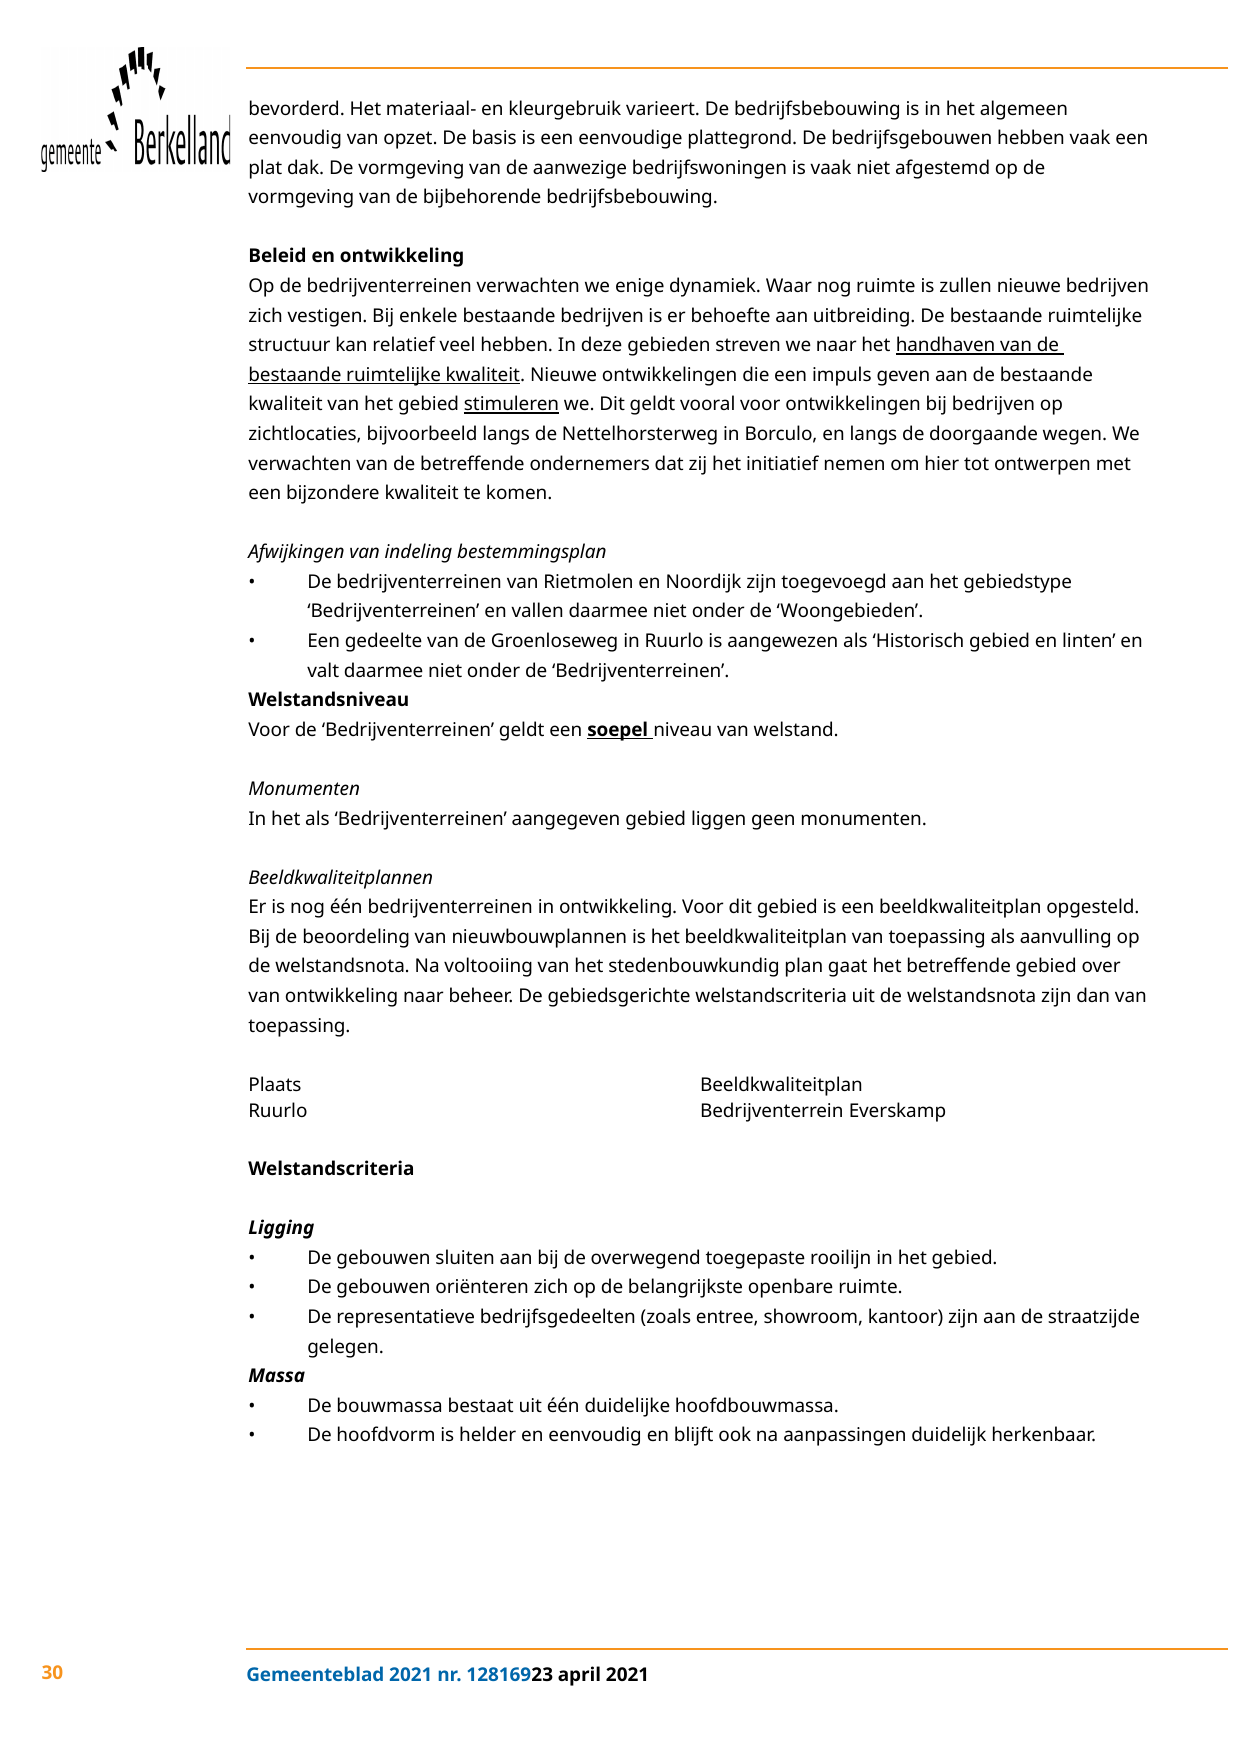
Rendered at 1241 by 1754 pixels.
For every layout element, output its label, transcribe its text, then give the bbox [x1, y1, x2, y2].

text Welstandsniveau [248, 686, 1152, 712]
text Ligging [248, 1214, 1152, 1240]
text Er is nog één bedrijventerreinen in ontwikkeling. Voor dit gebied is een beeldkwaliteitplan opgesteld. Bij de beoordeling van nieuwbouwplannen is het beeldkwaliteitplan van toepassing als aanvulling op de welstandsnota. Na voltooiing van het stedenbouwkundig plan gaat het betreffende gebied over van ontwikkeling naar beheer. De gebiedsgerichte welstandscriteria uit de welstandsnota zijn dan van toepassing. [248, 893, 1152, 1038]
list De representatieve bedrijfsgedeelten (zoals entree, showroom, kantoor) zijn aan de straatzijde gelegen. [248, 1303, 1152, 1359]
text Voor de ‘Bedrijventerreinen’ geldt een soepel niveau van welstand. [248, 716, 1152, 742]
text Massa [248, 1362, 1152, 1388]
list De bedrijventerreinen van Rietmolen en Noordijk zijn toegevoegd aan het gebiedstype ‘Bedrijventerreinen’ en vallen daarmee niet onder de ‘Woongebieden’. [248, 568, 1152, 623]
table_header Plaats [248, 1071, 700, 1097]
text Beleid en ontwikkeling [248, 243, 1152, 268]
list De gebouwen oriënteren zich op de belangrijkste openbare ruimte. [248, 1274, 1152, 1299]
text Monumenten [248, 775, 1152, 801]
list De hoofdvorm is helder en eenvoudig en blijft ook na aanpassingen duidelijk herkenbaar. [248, 1422, 1152, 1447]
picture [41, 47, 231, 172]
list Een gedeelte van de Groenloseweg in Ruurlo is aangewezen als ‘Historisch gebied en linten’ en valt daarmee niet onder de ‘Bedrijventerreinen’. [248, 627, 1152, 683]
text Welstandscriteria [248, 1155, 1152, 1181]
text bevorderd. Het materiaal- en kleurgebruik varieert. De bedrijfsbebouwing is in het algemeen eenvoudig van opzet. De basis is een eenvoudige plattegrond. De bedrijfsgebouwen hebben vaak een plat dak. De vormgeving van de aanwezige bedrijfswoningen is vaak niet afgestemd op de vormgeving van de bijbehorende bedrijfsbebouwing. [248, 95, 1152, 209]
list De bouwmassa bestaat uit één duidelijke hoofdbouwmassa. [248, 1392, 1152, 1418]
text Op de bedrijventerreinen verwachten we enige dynamiek. Waar nog ruimte is zullen nieuwe bedrijven zich vestigen. Bij enkele bestaande bedrijven is er behoefte aan uitbreiding. De bestaande ruimtelijke structuur kan relatief veel hebben. In deze gebieden streven we naar het handhaven van de bestaande ruimtelijke kwaliteit. Nieuwe ontwikkelingen die een impuls geven aan de bestaande kwaliteit van het gebied stimuleren we. Dit geldt vooral voor ontwikkelingen bij bedrijven op zichtlocaties, bijvoorbeeld langs de Nettelhorsterweg in Borculo, en langs de doorgaande wegen. We verwachten van de betreffende ondernemers dat zij het initiatief nemen om hier tot ontwerpen met een bijzondere kwaliteit te komen. [248, 272, 1152, 505]
table_cell Ruurlo [248, 1097, 700, 1123]
table_cell Bedrijventerrein Everskamp [700, 1097, 1152, 1123]
text In het als ‘Bedrijventerreinen’ aangegeven gebied liggen geen monumenten. [248, 805, 1152, 831]
text Beeldkwaliteitplannen [248, 864, 1152, 890]
list De gebouwen sluiten aan bij de overwegend toegepaste rooilijn in het gebied. [248, 1244, 1152, 1270]
table_header Beeldkwaliteitplan [700, 1071, 1152, 1097]
text Afwijkingen van indeling bestemmingsplan [248, 538, 1152, 564]
